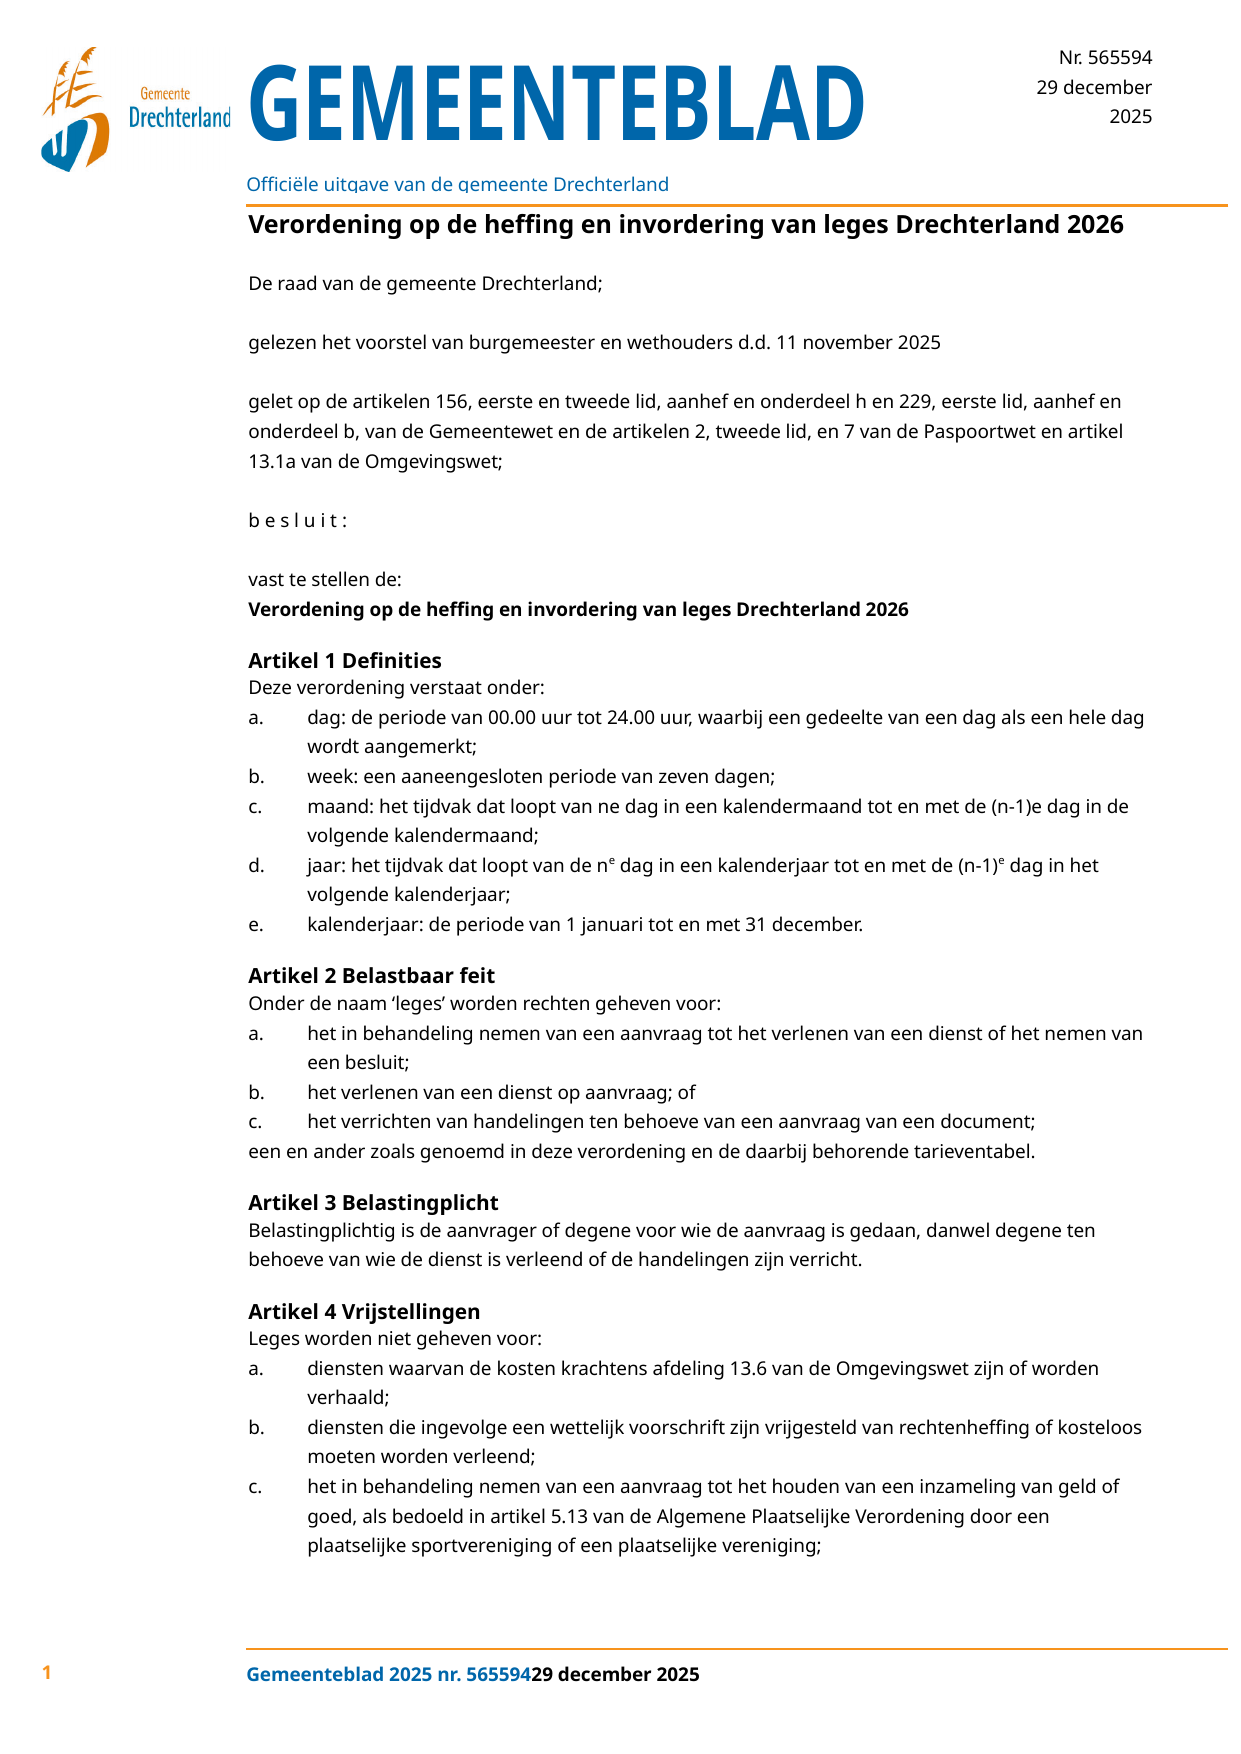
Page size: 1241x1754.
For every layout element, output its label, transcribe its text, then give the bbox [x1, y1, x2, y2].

text Artikel 4 Vrijstellingen [248, 1297, 1152, 1325]
list week: een aaneengesloten periode van zeven dagen; [248, 763, 1152, 789]
list het verlenen van een dienst op aanvraag; of [248, 1079, 1152, 1104]
text gelet op de artikelen 156, eerste en tweede lid, aanhef en onderdeel h en 229, eerste lid, aanhef en onderdeel b, van de Gemeentewet en de artikelen 2, tweede lid, en 7 van de Paspoortwet en artikel 13.1a van de Omgevingswet; [248, 389, 1152, 473]
text Artikel 3 Belastingplicht [248, 1188, 1152, 1217]
list het in behandeling nemen van een aanvraag tot het verlenen van een dienst of het nemen van een besluit; [248, 1020, 1152, 1075]
list jaar: het tijdvak dat loopt van de ne dag in een kalenderjaar tot en met de (n-1)e dag in het volgende kalenderjaar; [248, 852, 1152, 907]
list diensten die ingevolge een wettelijk voorschrift zijn vrijgesteld van rechtenheffing of kosteloos moeten worden verleend; [248, 1414, 1152, 1469]
text gelezen het voorstel van burgemeester en wethouders d.d. 11 november 2025 [248, 329, 1152, 355]
list het in behandeling nemen van een aanvraag tot het houden van een inzameling van geld of goed, als bedoeld in artikel 5.13 van de Algemene Plaatselijke Verordening door een plaatselijke sportvereniging of een plaatselijke vereniging; [248, 1473, 1152, 1558]
text Belastingplichtig is de aanvrager of degene voor wie de aanvraag is gedaan, danwel degene ten behoeve van wie de dienst is verleend of de handelingen zijn verricht. [248, 1217, 1152, 1272]
text Leges worden niet geheven voor: [248, 1325, 1152, 1351]
picture [41, 47, 231, 172]
text vast te stellen de: [248, 566, 1152, 592]
list het verrichten van handelingen ten behoeve van een aanvraag van een document; [248, 1108, 1152, 1134]
text b e s l u i t : [248, 507, 1152, 533]
text Artikel 1 Definities [248, 646, 1152, 674]
picture [41, 158, 64, 172]
list maand: het tijdvak dat loopt van ne dag in een kalendermaand tot en met de (n-1)e dag in de volgende kalendermaand; [248, 793, 1152, 848]
text Onder de naam ‘leges’ worden rechten geheven voor: [248, 990, 1152, 1016]
list dag: de periode van 00.00 uur tot 24.00 uur, waarbij een gedeelte van een dag als een hele dag wordt aangemerkt; [248, 704, 1152, 759]
picture [226, 115, 231, 124]
text Artikel 2 Belastbaar feit [248, 962, 1152, 990]
text De raad van de gemeente Drechterland; [248, 270, 1152, 296]
text Deze verordening verstaat onder: [248, 674, 1152, 700]
text een en ander zoals genoemd in deze verordening en de daarbij behorende tarieventabel. [248, 1138, 1152, 1164]
text Verordening op de heffing en invordering van leges Drechterland 2026 [248, 207, 1152, 241]
list kalenderjaar: de periode van 1 januari tot en met 31 december. [248, 911, 1152, 937]
list diensten waarvan de kosten krachtens afdeling 13.6 van de Omgevingswet zijn of worden verhaald; [248, 1355, 1152, 1410]
text Verordening op de heffing en invordering van leges Drechterland 2026 [248, 596, 1152, 621]
